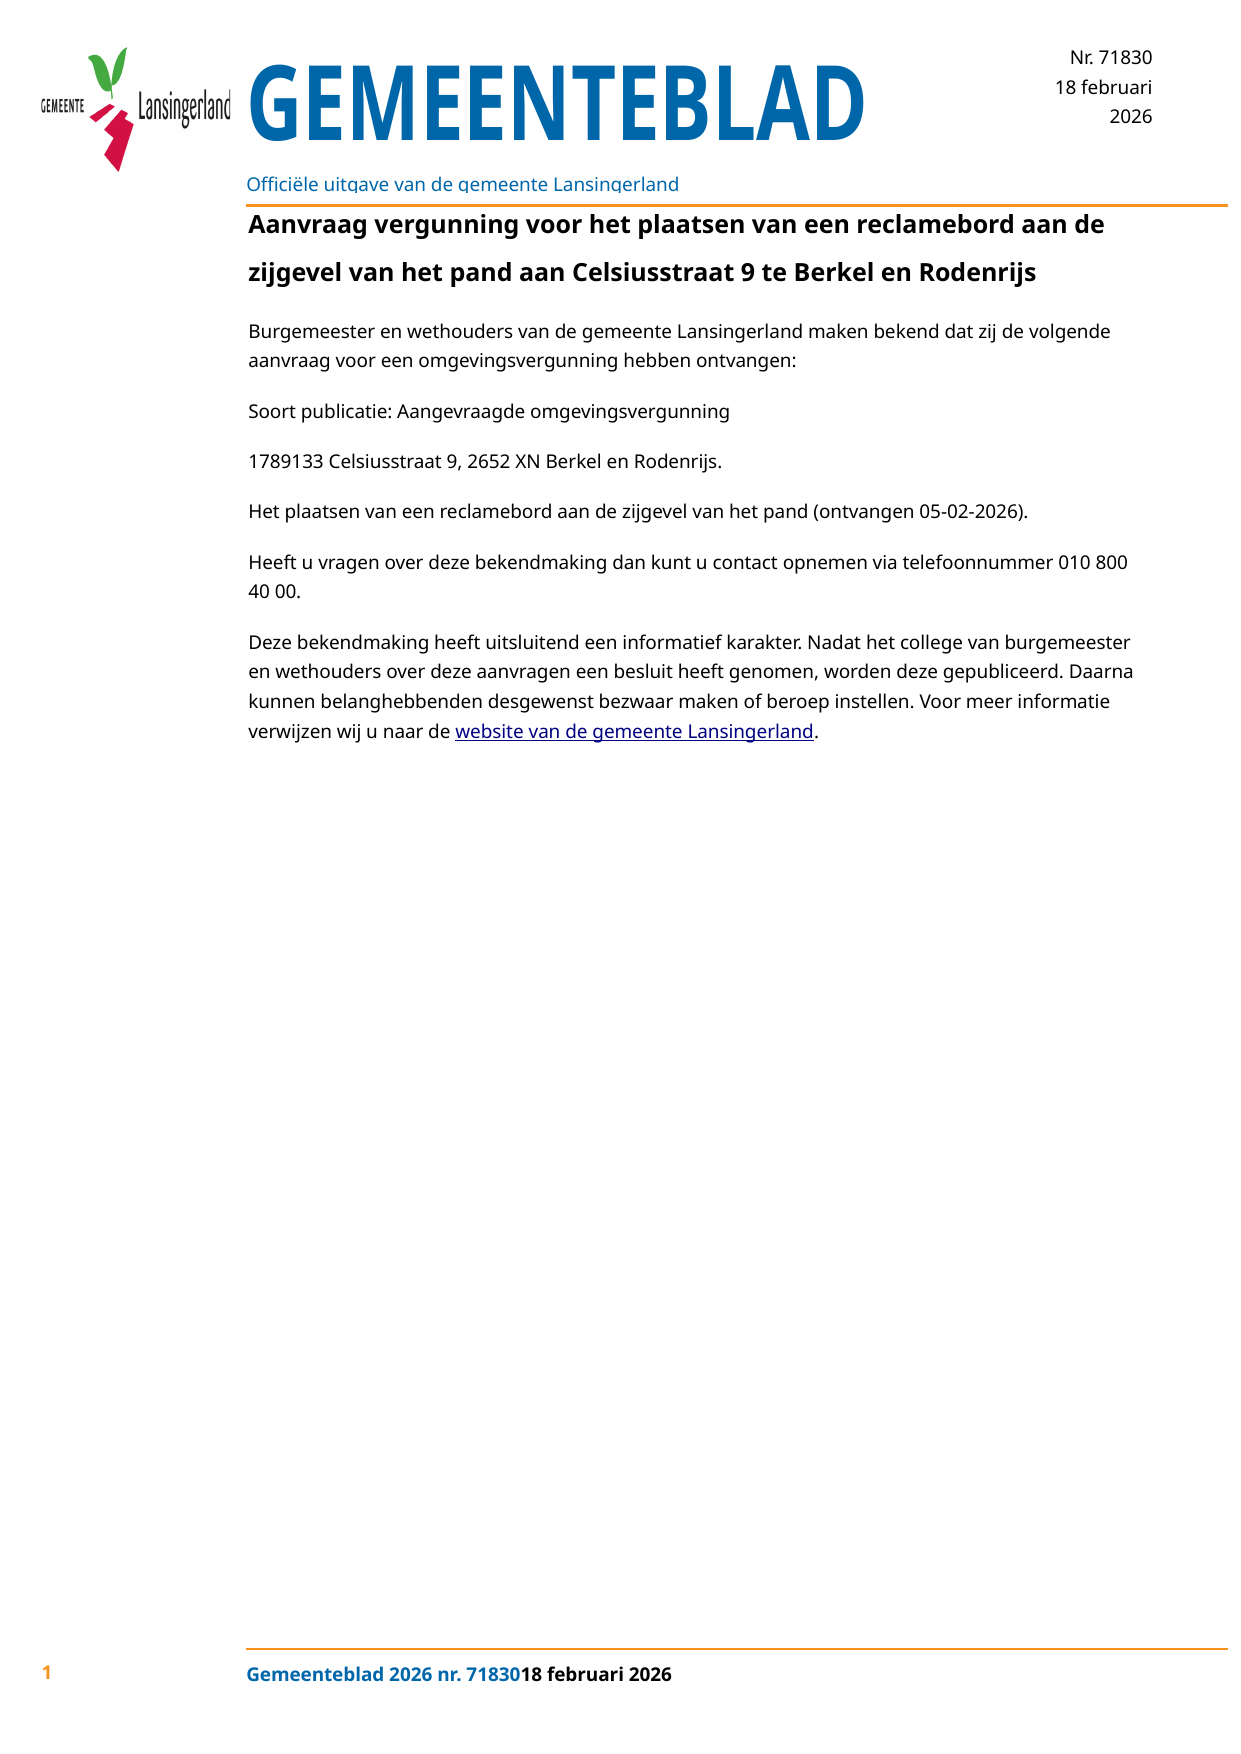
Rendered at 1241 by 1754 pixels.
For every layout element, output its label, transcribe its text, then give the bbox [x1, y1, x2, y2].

text Burgemeester en wethouders van de gemeente Lansingerland maken bekend dat zij de volgende aanvraag voor een omgevingsvergunning hebben ontvangen: [248, 318, 1152, 373]
picture [41, 47, 231, 172]
text Het plaatsen van een reclamebord aan de zijgevel van het pand (ontvangen 05-02-2026). [248, 499, 1152, 524]
text 1789133 Celsiusstraat 9, 2652 XN Berkel en Rodenrijs. [248, 448, 1152, 474]
text Soort publicatie: Aangevraagde omgevingsvergunning [248, 398, 1152, 424]
text Deze bekendmaking heeft uitsluitend een informatief karakter. Nadat het college van burgemeester en wethouders over deze aanvragen een besluit heeft genomen, worden deze gepubliceerd. Daarna kunnen belanghebbenden desgewenst bezwaar maken of beroep instellen. Voor meer informatie verwijzen wij u naar de website van de gemeente Lansingerland. [248, 629, 1152, 744]
text Heeft u vragen over deze bekendmaking dan kunt u contact opnemen via telefoonnummer 010 800 40 00. [248, 549, 1152, 604]
text Aanvraag vergunning voor het plaatsen van een reclamebord aan de zijgevel van het pand aan Celsiusstraat 9 te Berkel en Rodenrijs [248, 207, 1152, 288]
